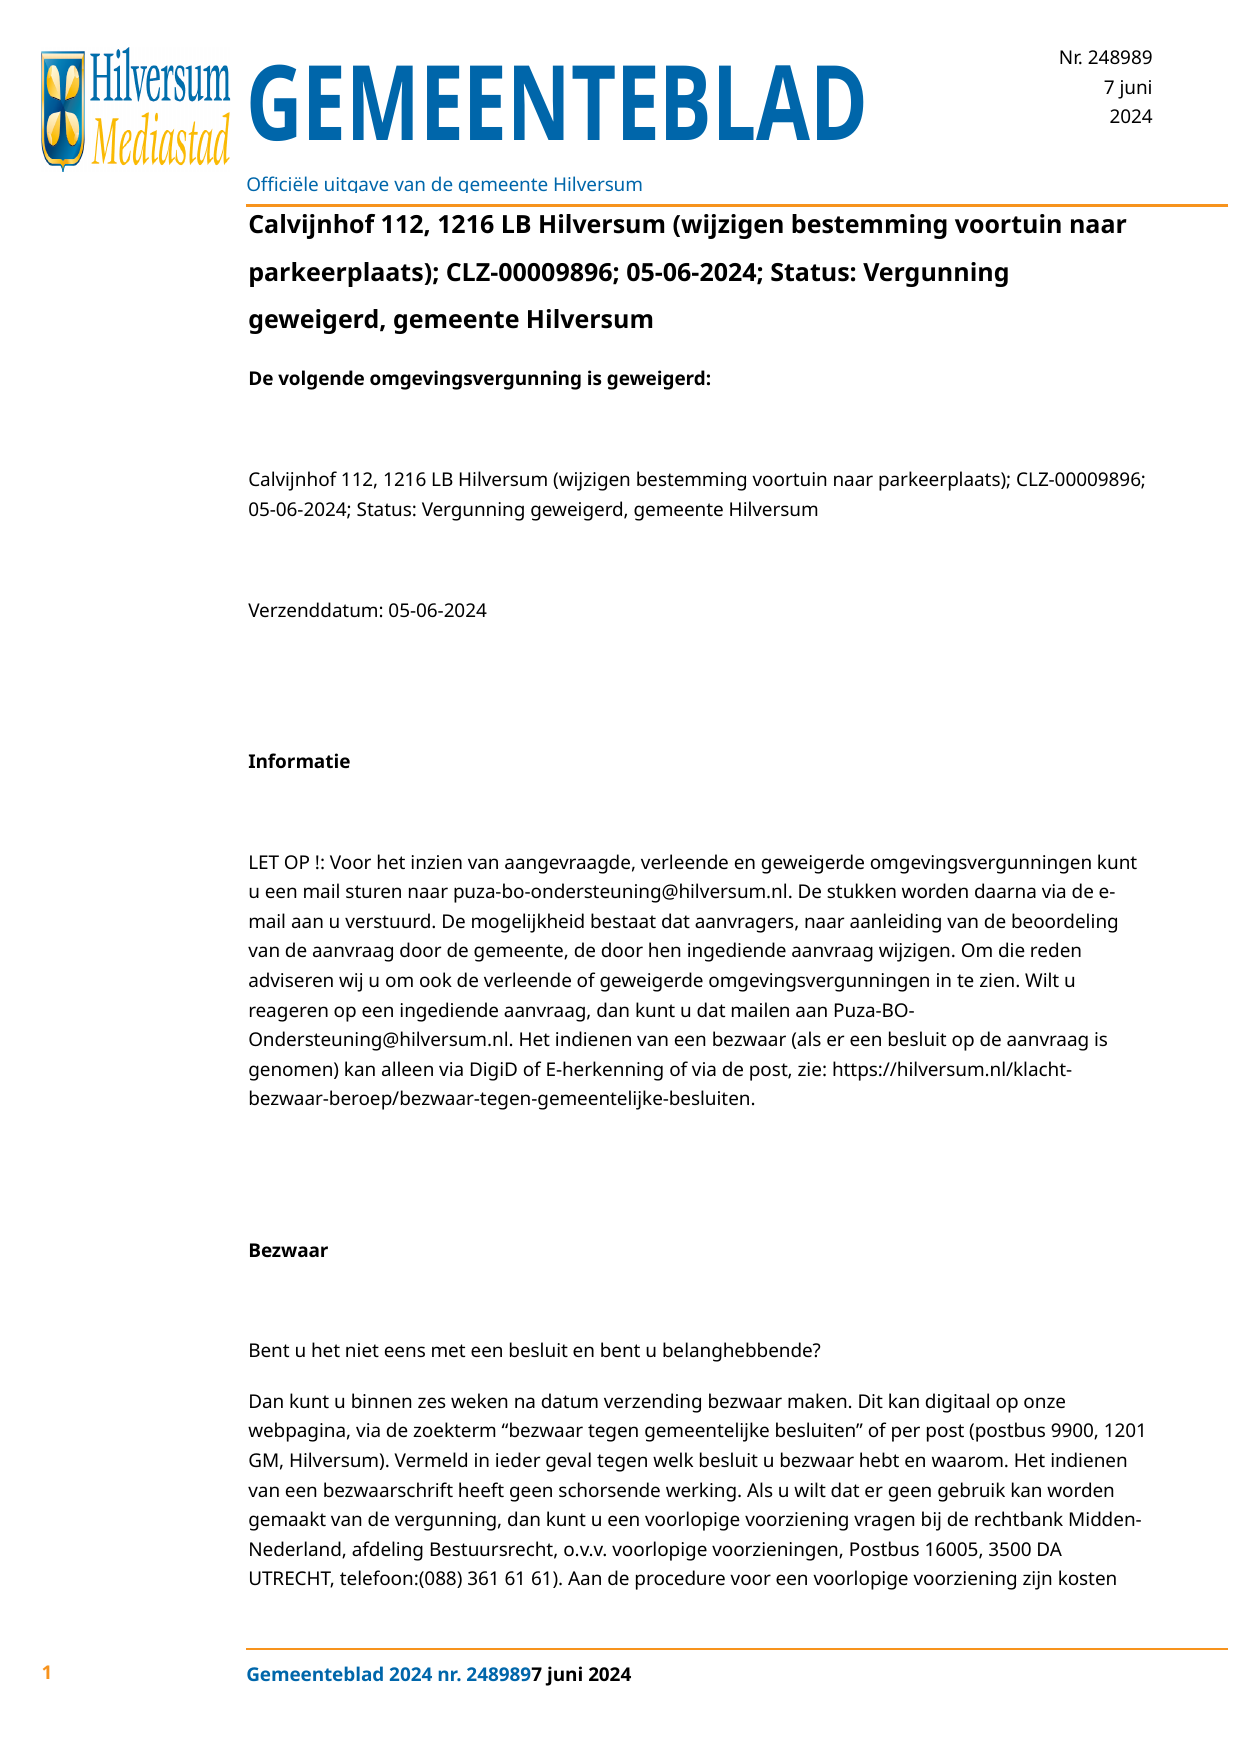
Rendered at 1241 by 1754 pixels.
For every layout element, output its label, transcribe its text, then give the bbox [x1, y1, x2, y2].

text Dan kunt u binnen zes weken na datum verzending bezwaar maken. Dit kan digitaal op onze webpagina, via de zoekterm “bezwaar tegen gemeentelijke besluiten” of per post (postbus 9900, 1201 GM, Hilversum). Vermeld in ieder geval tegen welk besluit u bezwaar hebt en waarom. Het indienen van een bezwaarschrift heeft geen schorsende werking. Als u wilt dat er geen gebruik kan worden gemaakt van de vergunning, dan kunt u een voorlopige voorziening vragen bij de rechtbank Midden-Nederland, afdeling Bestuursrecht, o.v.v. voorlopige voorzieningen, Postbus 16005, 3500 DA UTRECHT, telefoon:(088) 361 61 61). Aan de procedure voor een voorlopige voorziening zijn kosten [248, 1388, 1152, 1591]
text Calvijnhof 112, 1216 LB Hilversum (wijzigen bestemming voortuin naar parkeerplaats); CLZ-00009896; 05-06-2024; Status: Vergunning geweigerd, gemeente Hilversum [248, 207, 1152, 336]
text Bezwaar [248, 1237, 1152, 1262]
picture [41, 47, 231, 172]
text LET OP !: Voor het inzien van aangevraagde, verleende en geweigerde omgevingsvergunningen kunt u een mail sturen naar puza-bo-ondersteuning@hilversum.nl. De stukken worden daarna via de e-mail aan u verstuurd. De mogelijkheid bestaat dat aanvragers, naar aanleiding van de beoordeling van de aanvraag door de gemeente, de door hen ingediende aanvraag wijzigen. Om die reden adviseren wij u om ook de verleende of geweigerde omgevingsvergunningen in te zien. Wilt u reageren op een ingediende aanvraag, dan kunt u dat mailen aan Puza-BO-Ondersteuning@hilversum.nl. Het indienen van een bezwaar (als er een besluit op de aanvraag is genomen) kan alleen via DigiD of E-herkenning of via de post, zie: https://hilversum.nl/klacht-bezwaar-beroep/bezwaar-tegen-gemeentelijke-besluiten. [248, 849, 1152, 1111]
text De volgende omgevingsvergunning is geweigerd: [248, 366, 1152, 391]
text Verzenddatum: 05-06-2024 [248, 597, 1152, 622]
text Bent u het niet eens met een besluit en bent u belanghebbende? [248, 1338, 1152, 1363]
text Calvijnhof 112, 1216 LB Hilversum (wijzigen bestemming voortuin naar parkeerplaats); CLZ-00009896; 05-06-2024; Status: Vergunning geweigerd, gemeente Hilversum [248, 466, 1152, 522]
text Informatie [248, 748, 1152, 774]
